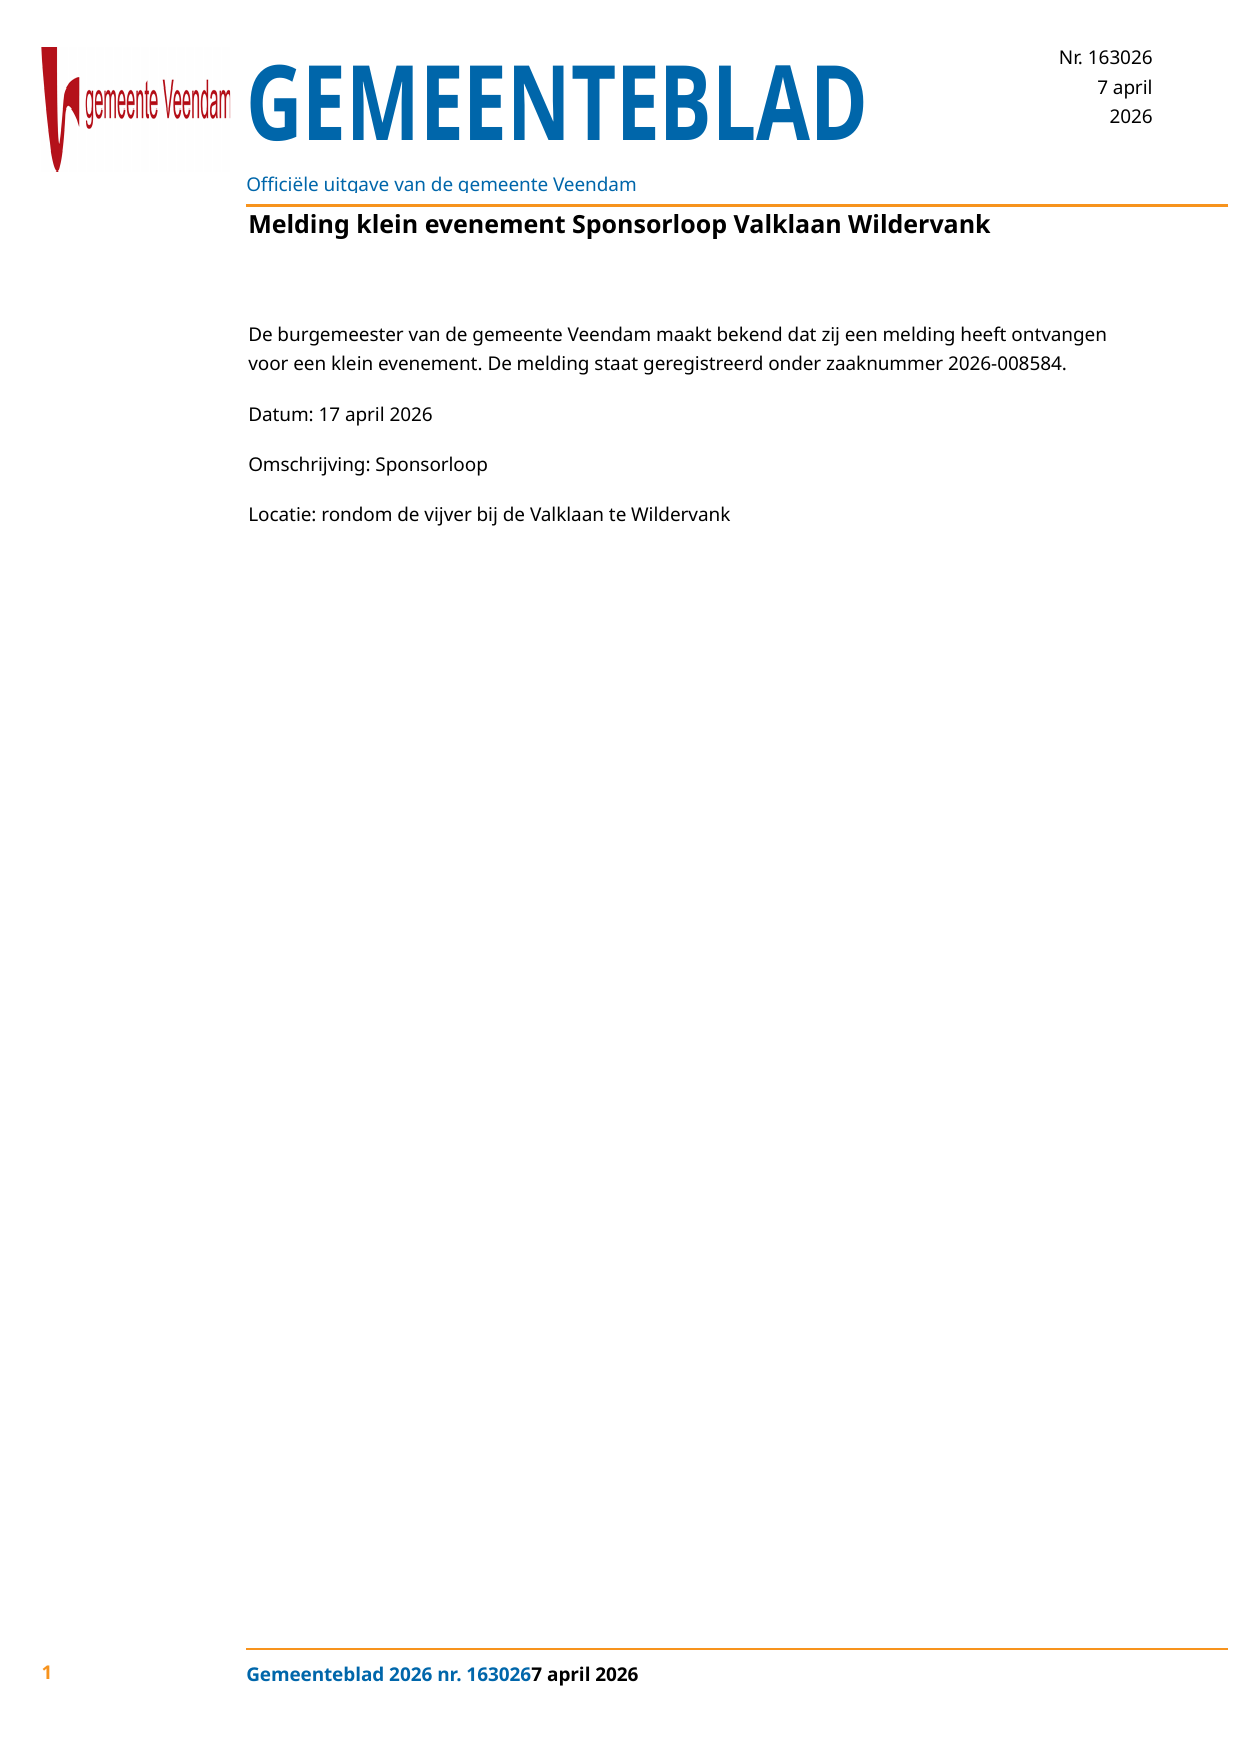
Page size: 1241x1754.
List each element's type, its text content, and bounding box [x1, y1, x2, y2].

text Datum: 17 april 2026 [248, 401, 1152, 426]
picture [41, 47, 231, 172]
text Melding klein evenement Sponsorloop Valklaan Wildervank [248, 207, 1152, 241]
text Omschrijving: Sponsorloop [248, 451, 1152, 477]
text De burgemeester van de gemeente Veendam maakt bekend dat zij een melding heeft ontvangen voor een klein evenement. De melding staat geregistreerd onder zaaknummer 2026-008584. [248, 321, 1152, 376]
text Locatie: rondom de vijver bij de Valklaan te Wildervank [248, 502, 1152, 527]
